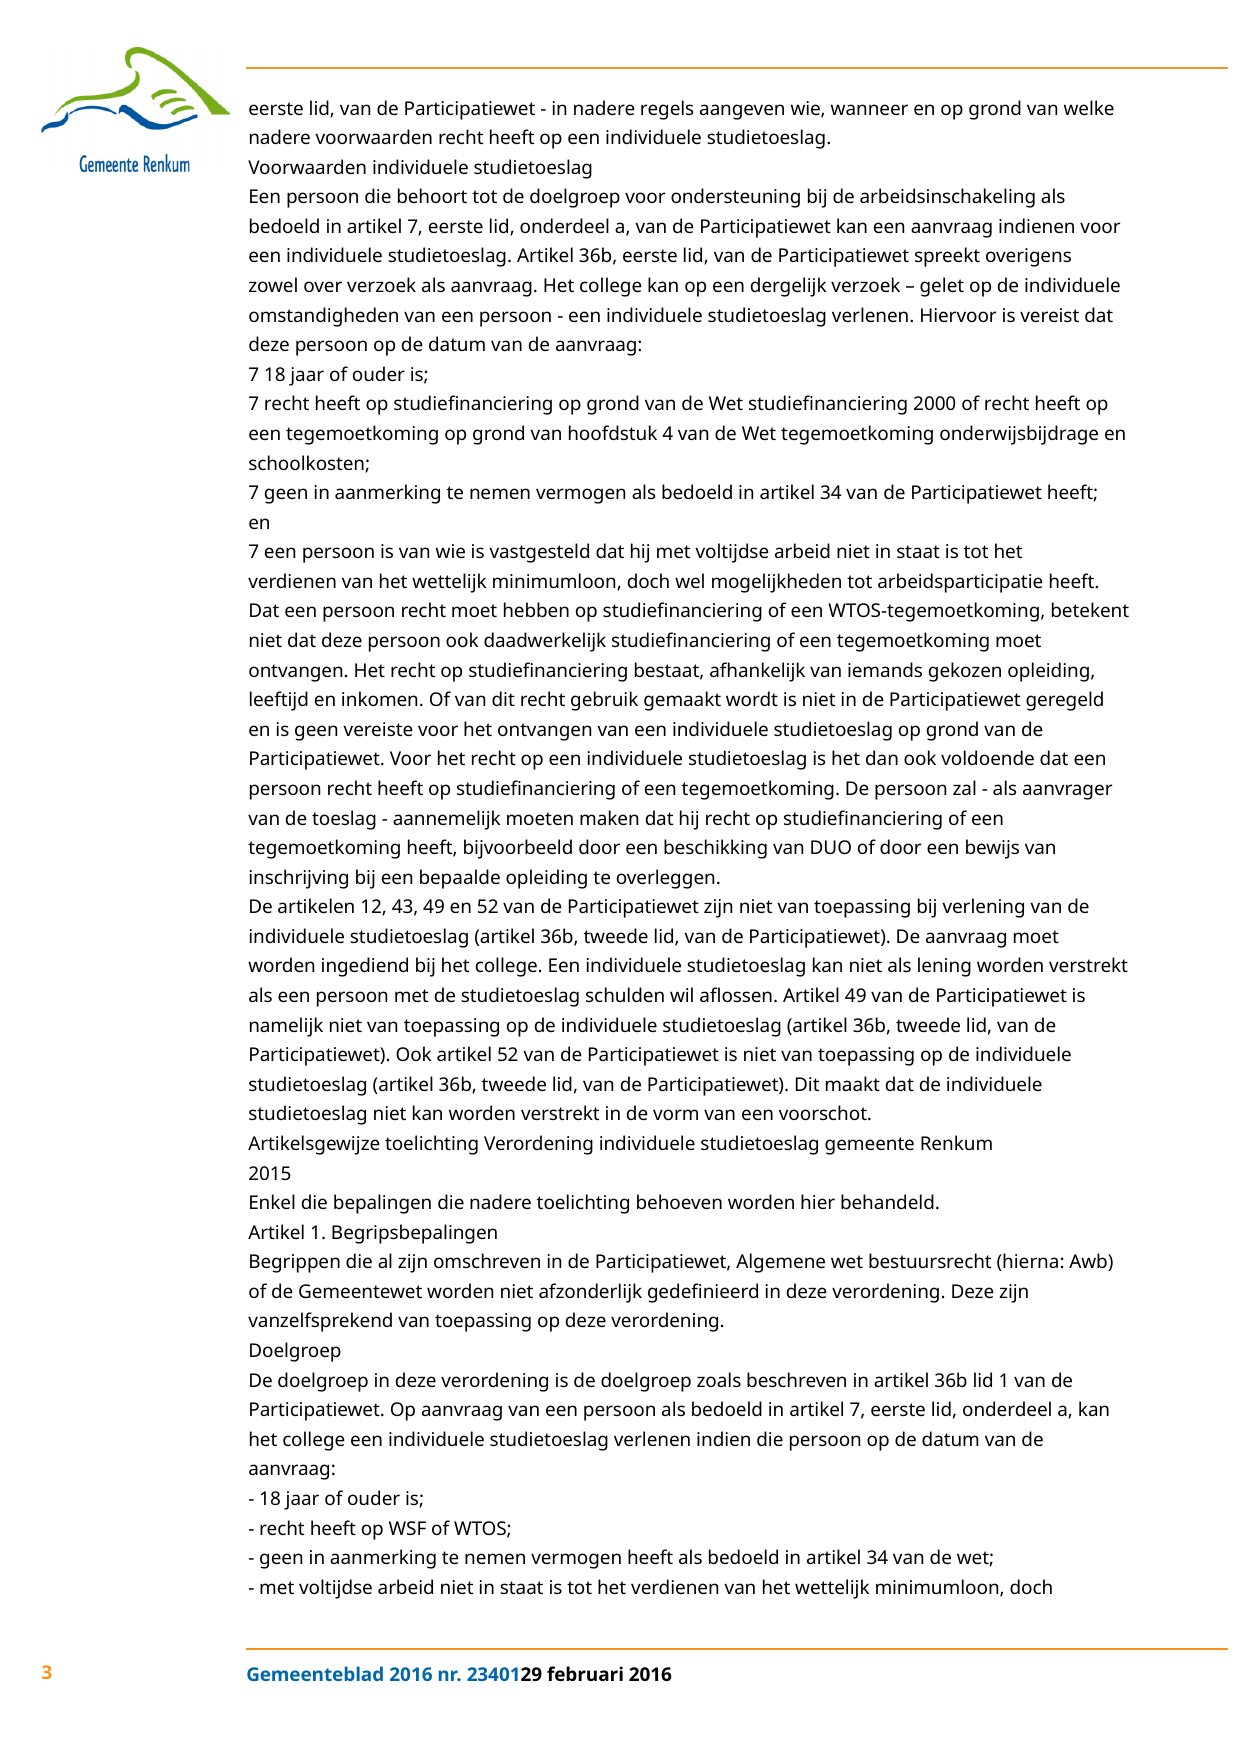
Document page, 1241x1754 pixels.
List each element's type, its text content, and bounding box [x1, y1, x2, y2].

text De doelgroep in deze verordening is de doelgroep zoals beschreven in artikel 36b lid 1 van de [248, 1367, 1152, 1393]
text eerste lid, van de Participatiewet - in nadere regels aangeven wie, wanneer en op grond van welke [248, 95, 1152, 121]
text studietoeslag niet kan worden verstrekt in de vorm van een voorschot. [248, 1101, 1152, 1126]
text Enkel die bepalingen die nadere toelichting behoeven worden hier behandeld. [248, 1189, 1152, 1215]
text persoon recht heeft op studiefinanciering of een tegemoetkoming. De persoon zal - als aanvrager [248, 775, 1152, 801]
text omstandigheden van een persoon - een individuele studietoeslag verlenen. Hiervoor is vereist dat [248, 302, 1152, 328]
text Begrippen die al zijn omschreven in de Participatiewet, Algemene wet bestuursrecht (hierna: Awb) [248, 1248, 1152, 1274]
text 7 recht heeft op studiefinanciering op grond van de Wet studiefinanciering 2000 of recht heeft op [248, 391, 1152, 416]
text Dat een persoon recht moet hebben op studiefinanciering of een WTOS-tegemoetkoming, betekent [248, 598, 1152, 623]
text tegemoetkoming heeft, bijvoorbeeld door een beschikking van DUO of door een bewijs van [248, 834, 1152, 860]
text individuele studietoeslag (artikel 36b, tweede lid, van de Participatiewet). De aanvraag moet [248, 923, 1152, 949]
text niet dat deze persoon ook daadwerkelijk studiefinanciering of een tegemoetkoming moet [248, 627, 1152, 653]
text zowel over verzoek als aanvraag. Het college kan op een dergelijk verzoek – gelet op de individuele [248, 272, 1152, 298]
text een tegemoetkoming op grond van hoofdstuk 4 van de Wet tegemoetkoming onderwijsbijdrage en [248, 420, 1152, 446]
text Artikelsgewijze toelichting Verordening individuele studietoeslag gemeente Renkum [248, 1130, 1152, 1156]
text en [248, 509, 1152, 535]
text inschrijving bij een bepaalde opleiding te overleggen. [248, 864, 1152, 890]
text Een persoon die behoort tot de doelgroep voor ondersteuning bij de arbeidsinschakeling als [248, 183, 1152, 209]
text Participatiewet. Op aanvraag van een persoon als bedoeld in artikel 7, eerste lid, onderdeel a, kan [248, 1396, 1152, 1422]
text een individuele studietoeslag. Artikel 36b, eerste lid, van de Participatiewet spreekt overigens [248, 243, 1152, 268]
text 7 een persoon is van wie is vastgesteld dat hij met voltijdse arbeid niet in staat is tot het [248, 538, 1152, 564]
picture [41, 47, 231, 172]
text ontvangen. Het recht op studiefinanciering bestaat, afhankelijk van iemands gekozen opleiding, [248, 657, 1152, 683]
text - geen in aanmerking te nemen vermogen heeft als bedoeld in artikel 34 van de wet; [248, 1544, 1152, 1570]
text - recht heeft op WSF of WTOS; [248, 1515, 1152, 1541]
text vanzelfsprekend van toepassing op deze verordening. [248, 1308, 1152, 1333]
text bedoeld in artikel 7, eerste lid, onderdeel a, van de Participatiewet kan een aanvraag indienen voor [248, 213, 1152, 239]
text van de toeslag - aannemelijk moeten maken dat hij recht op studiefinanciering of een [248, 805, 1152, 831]
text nadere voorwaarden recht heeft op een individuele studietoeslag. [248, 124, 1152, 150]
text het college een individuele studietoeslag verlenen indien die persoon op de datum van de [248, 1426, 1152, 1452]
text of de Gemeentewet worden niet afzonderlijk gedefinieerd in deze verordening. Deze zijn [248, 1278, 1152, 1304]
text - 18 jaar of ouder is; [248, 1485, 1152, 1511]
text Artikel 1. Begripsbepalingen [248, 1219, 1152, 1245]
text 7 18 jaar of ouder is; [248, 361, 1152, 387]
text De artikelen 12, 43, 49 en 52 van de Participatiewet zijn niet van toepassing bij verlening van de [248, 893, 1152, 919]
text Participatiewet). Ook artikel 52 van de Participatiewet is niet van toepassing op de individuele [248, 1041, 1152, 1067]
text en is geen vereiste voor het ontvangen van een individuele studietoeslag op grond van de [248, 716, 1152, 742]
text leeftijd en inkomen. Of van dit recht gebruik gemaakt wordt is niet in de Participatiewet geregeld [248, 686, 1152, 712]
text als een persoon met de studietoeslag schulden wil aflossen. Artikel 49 van de Participatiewet is [248, 982, 1152, 1008]
text schoolkosten; [248, 450, 1152, 476]
text Voorwaarden individuele studietoeslag [248, 154, 1152, 180]
text deze persoon op de datum van de aanvraag: [248, 331, 1152, 357]
text worden ingediend bij het college. Een individuele studietoeslag kan niet als lening worden verstrekt [248, 953, 1152, 978]
text Participatiewet. Voor het recht op een individuele studietoeslag is het dan ook voldoende dat een [248, 746, 1152, 771]
text aanvraag: [248, 1456, 1152, 1481]
text - met voltijdse arbeid niet in staat is tot het verdienen van het wettelijk minimumloon, doch [248, 1574, 1152, 1600]
text verdienen van het wettelijk minimumloon, doch wel mogelijkheden tot arbeidsparticipatie heeft. [248, 568, 1152, 594]
text namelijk niet van toepassing op de individuele studietoeslag (artikel 36b, tweede lid, van de [248, 1012, 1152, 1038]
text 2015 [248, 1160, 1152, 1186]
text Doelgroep [248, 1337, 1152, 1363]
text 7 geen in aanmerking te nemen vermogen als bedoeld in artikel 34 van de Participatiewet heeft; [248, 479, 1152, 505]
text studietoeslag (artikel 36b, tweede lid, van de Participatiewet). Dit maakt dat de individuele [248, 1071, 1152, 1097]
